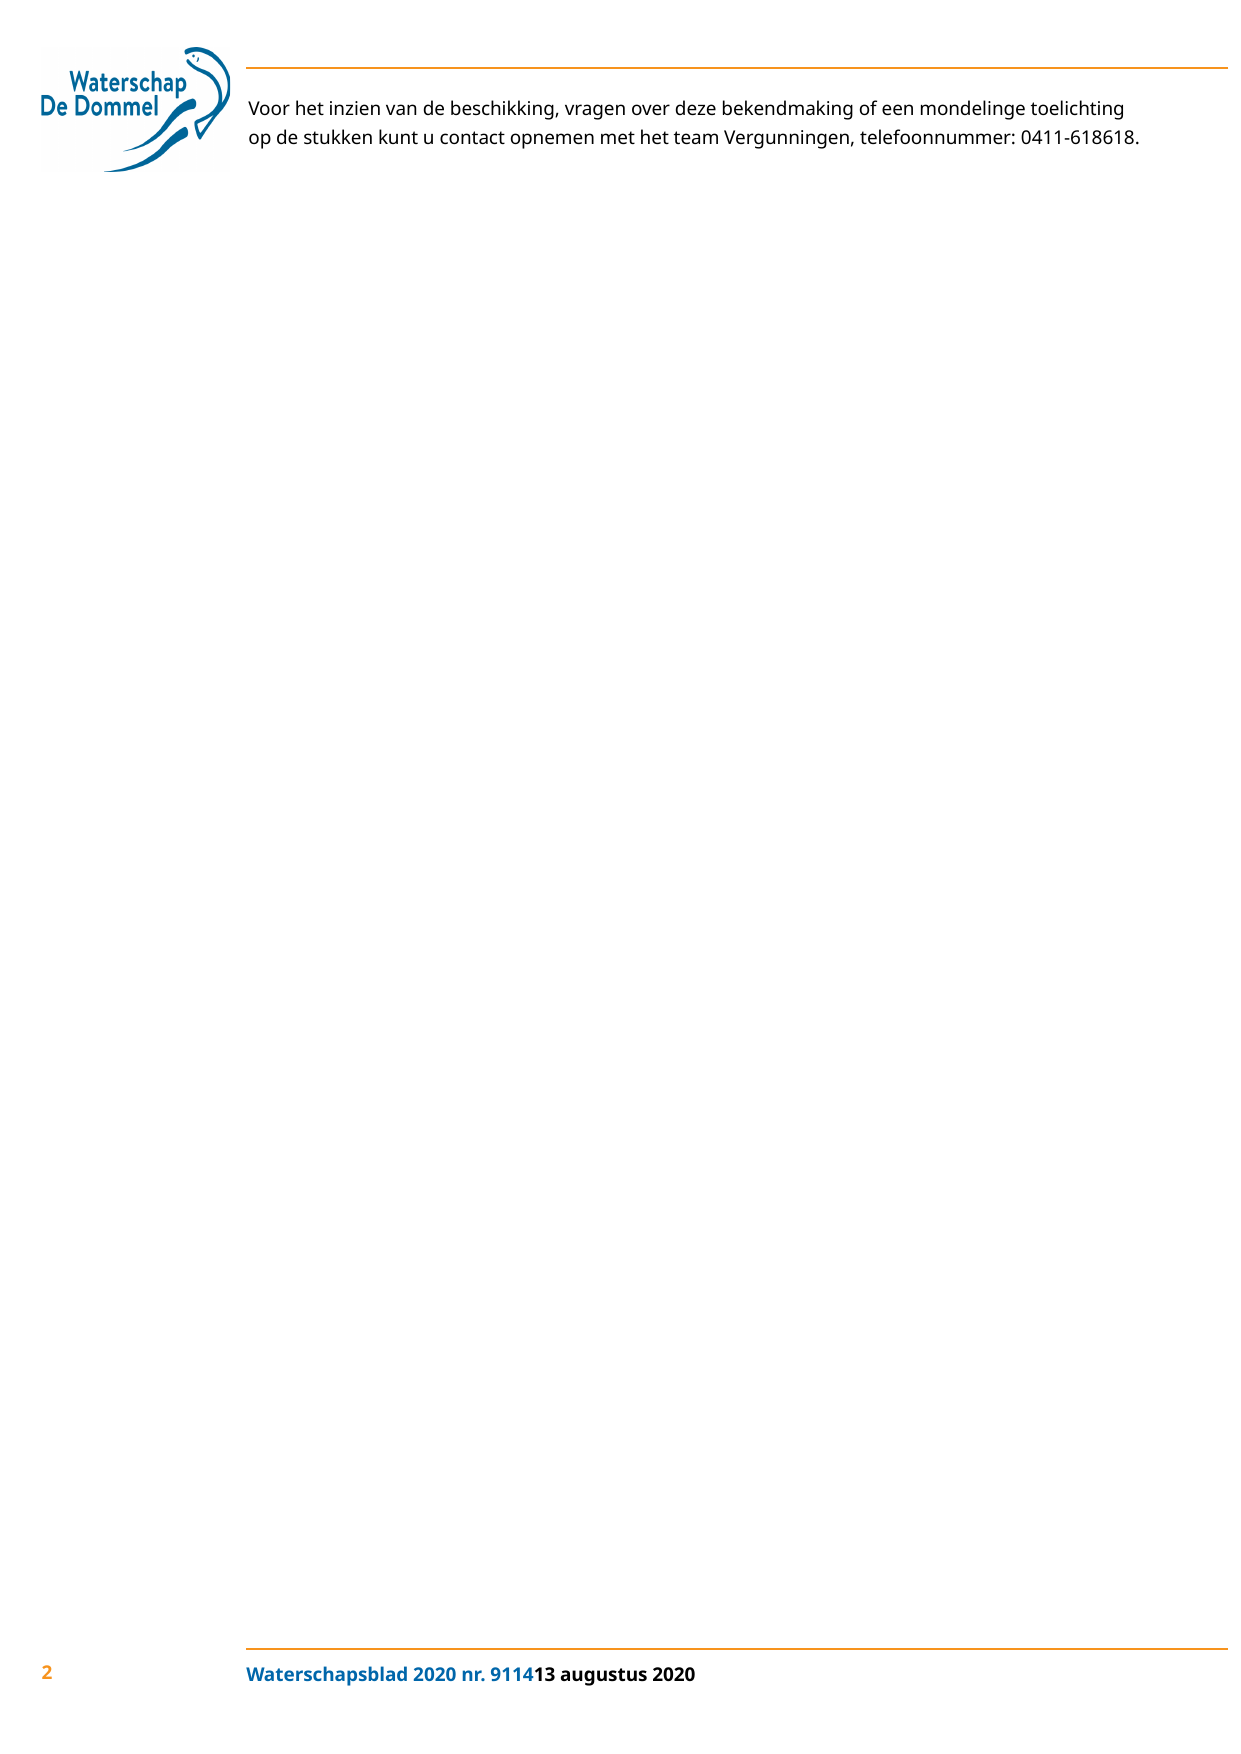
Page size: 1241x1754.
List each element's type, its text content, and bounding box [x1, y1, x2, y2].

picture [204, 47, 231, 76]
picture [198, 118, 210, 131]
picture [45, 99, 51, 111]
text Voor het inzien van de beschikking, vragen over deze bekendmaking of een mondelinge toelichting op de stukken kunt u contact opnemen met het team Vergunningen, telefoonnummer: 0411-618618. [248, 95, 1152, 150]
picture [41, 47, 231, 172]
